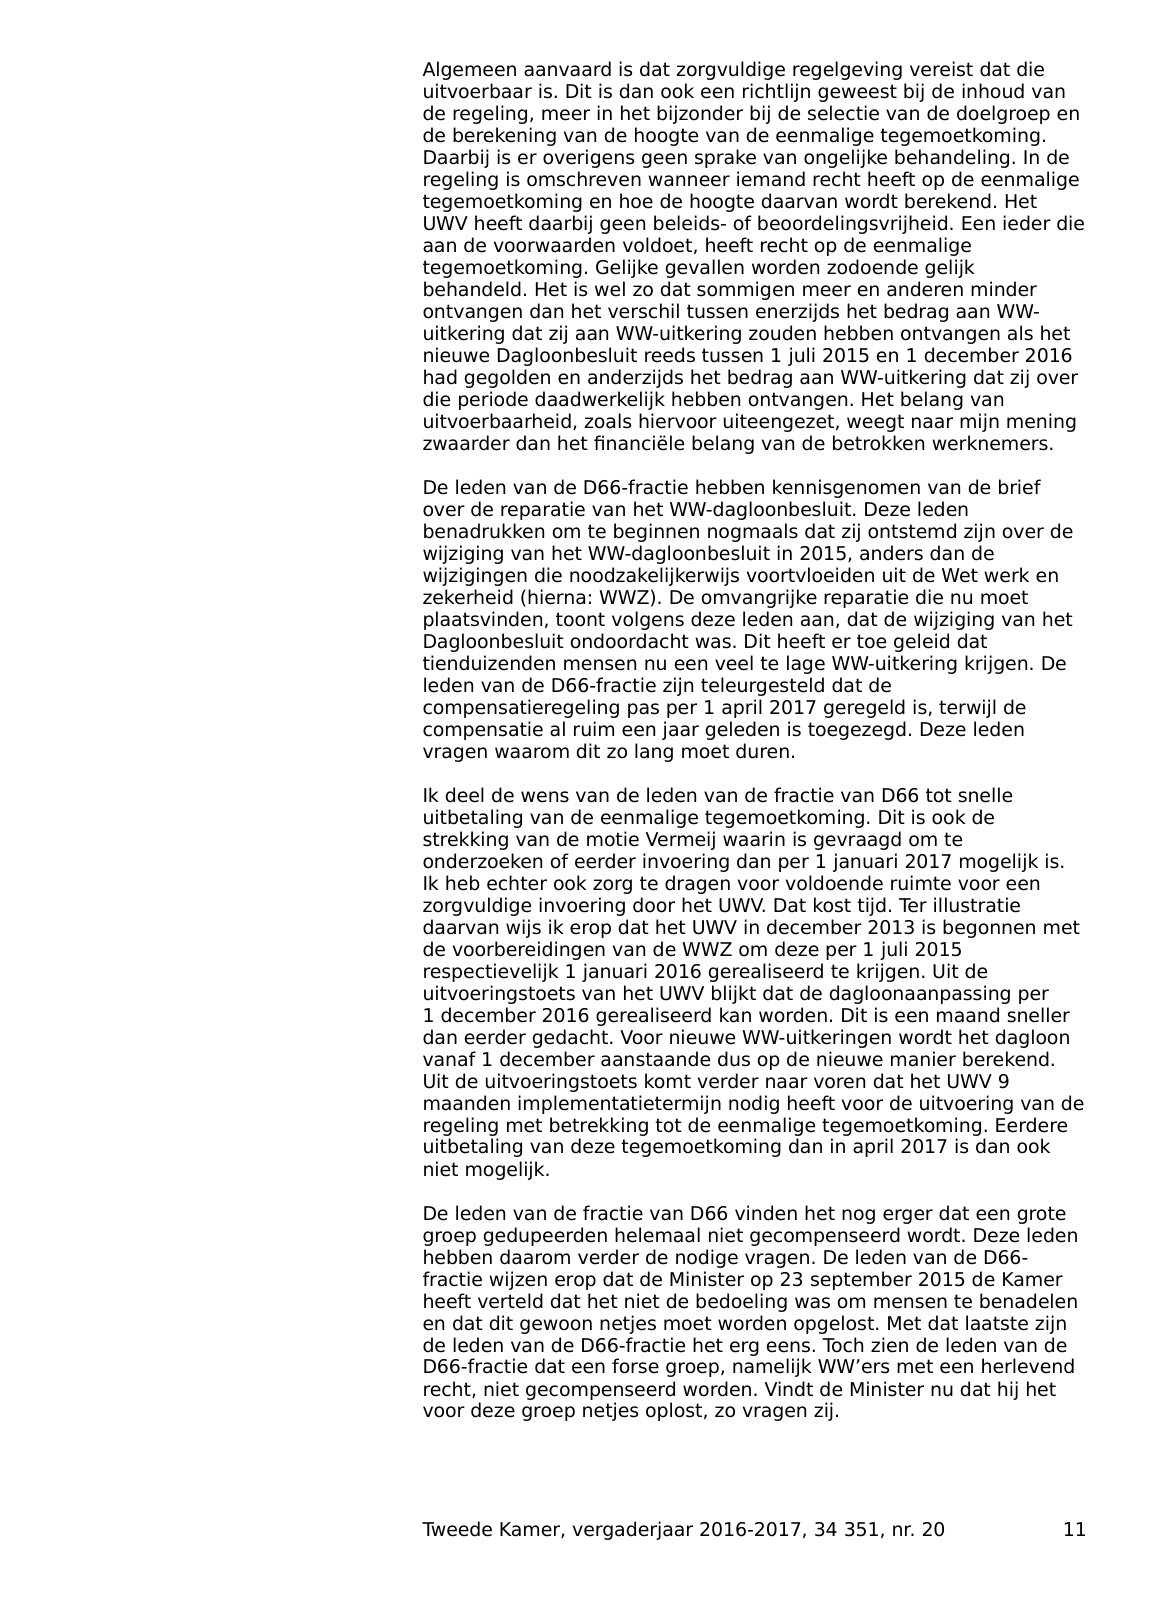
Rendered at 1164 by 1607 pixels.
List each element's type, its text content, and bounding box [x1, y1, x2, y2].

text De leden van de D66-fractie hebben kennisgenomen van de brief over de reparatie van het WW-dagloonbesluit. Deze leden benadrukken om te beginnen nogmaals dat zij ontstemd zijn over de wijziging van het WW-dagloonbesluit in 2015, anders dan de wijzigingen die noodzakelijkerwijs voortvloeiden uit de Wet werk en zekerheid (hierna: WWZ). De omvangrijke reparatie die nu moet plaatsvinden, toont volgens deze leden aan, dat de wijziging van het Dagloonbesluit ondoordacht was. Dit heeft er toe geleid dat tienduizenden mensen nu een veel te lage WW-uitkering krijgen. De leden van de D66-fractie zijn teleurgesteld dat de compensatieregeling pas per 1 april 2017 geregeld is, terwijl de compensatie al ruim een jaar geleden is toegezegd. Deze leden vragen waarom dit zo lang moet duren. [422, 477, 1087, 763]
text De leden van de fractie van D66 vinden het nog erger dat een grote groep gedupeerden helemaal niet gecompenseerd wordt. Deze leden hebben daarom verder de nodige vragen. De leden van de D66-fractie wijzen erop dat de Minister op 23 september 2015 de Kamer heeft verteld dat het niet de bedoeling was om mensen te benadelen en dat dit gewoon netjes moet worden opgelost. Met dat laatste zijn de leden van de D66-fractie het erg eens. Toch zien de leden van de D66-fractie dat een forse groep, namelijk WW’ers met een herlevend recht, niet gecompenseerd worden. Vindt de Minister nu dat hij het voor deze groep netjes oplost, zo vragen zij. [422, 1203, 1087, 1422]
text Algemeen aanvaard is dat zorgvuldige regelgeving vereist dat die uitvoerbaar is. Dit is dan ook een richtlijn geweest bij de inhoud van de regeling, meer in het bijzonder bij de selectie van de doelgroep en de berekening van de hoogte van de eenmalige tegemoetkoming. Daarbij is er overigens geen sprake van ongelijke behandeling. In de regeling is omschreven wanneer iemand recht heeft op de eenmalige tegemoetkoming en hoe de hoogte daarvan wordt berekend. Het UWV heeft daarbij geen beleids- of beoordelingsvrijheid. Een ieder die aan de voorwaarden voldoet, heeft recht op de eenmalige tegemoetkoming. Gelijke gevallen worden zodoende gelijk behandeld. Het is wel zo dat sommigen meer en anderen minder ontvangen dan het verschil tussen enerzijds het bedrag aan WW-uitkering dat zij aan WW-uitkering zouden hebben ontvangen als het nieuwe Dagloonbesluit reeds tussen 1 juli 2015 en 1 december 2016 had gegolden en anderzijds het bedrag aan WW-uitkering dat zij over die periode daadwerkelijk hebben ontvangen. Het belang van uitvoerbaarheid, zoals hiervoor uiteengezet, weegt naar mijn mening zwaarder dan het financiële belang van de betrokken werknemers. [422, 59, 1087, 455]
text Uit de uitvoeringstoets komt verder naar voren dat het UWV 9 maanden implementatietermijn nodig heeft voor de uitvoering van de regeling met betrekking tot de eenmalige tegemoetkoming. Eerdere uitbetaling van deze tegemoetkoming dan in april 2017 is dan ook niet mogelijk. [422, 1071, 1087, 1180]
text Ik deel de wens van de leden van de fractie van D66 tot snelle uitbetaling van de eenmalige tegemoetkoming. Dit is ook de strekking van de motie Vermeij waarin is gevraagd om te onderzoeken of eerder invoering dan per 1 januari 2017 mogelijk is. Ik heb echter ook zorg te dragen voor voldoende ruimte voor een zorgvuldige invoering door het UWV. Dat kost tijd. Ter illustratie daarvan wijs ik erop dat het UWV in december 2013 is begonnen met de voorbereidingen van de WWZ om deze per 1 juli 2015 respectievelijk 1 januari 2016 gerealiseerd te krijgen. Uit de uitvoeringstoets van het UWV blijkt dat de dagloonaanpassing per 1 december 2016 gerealiseerd kan worden. Dit is een maand sneller dan eerder gedacht. Voor nieuwe WW-uitkeringen wordt het dagloon vanaf 1 december aanstaande dus op de nieuwe manier berekend. [422, 785, 1087, 1071]
